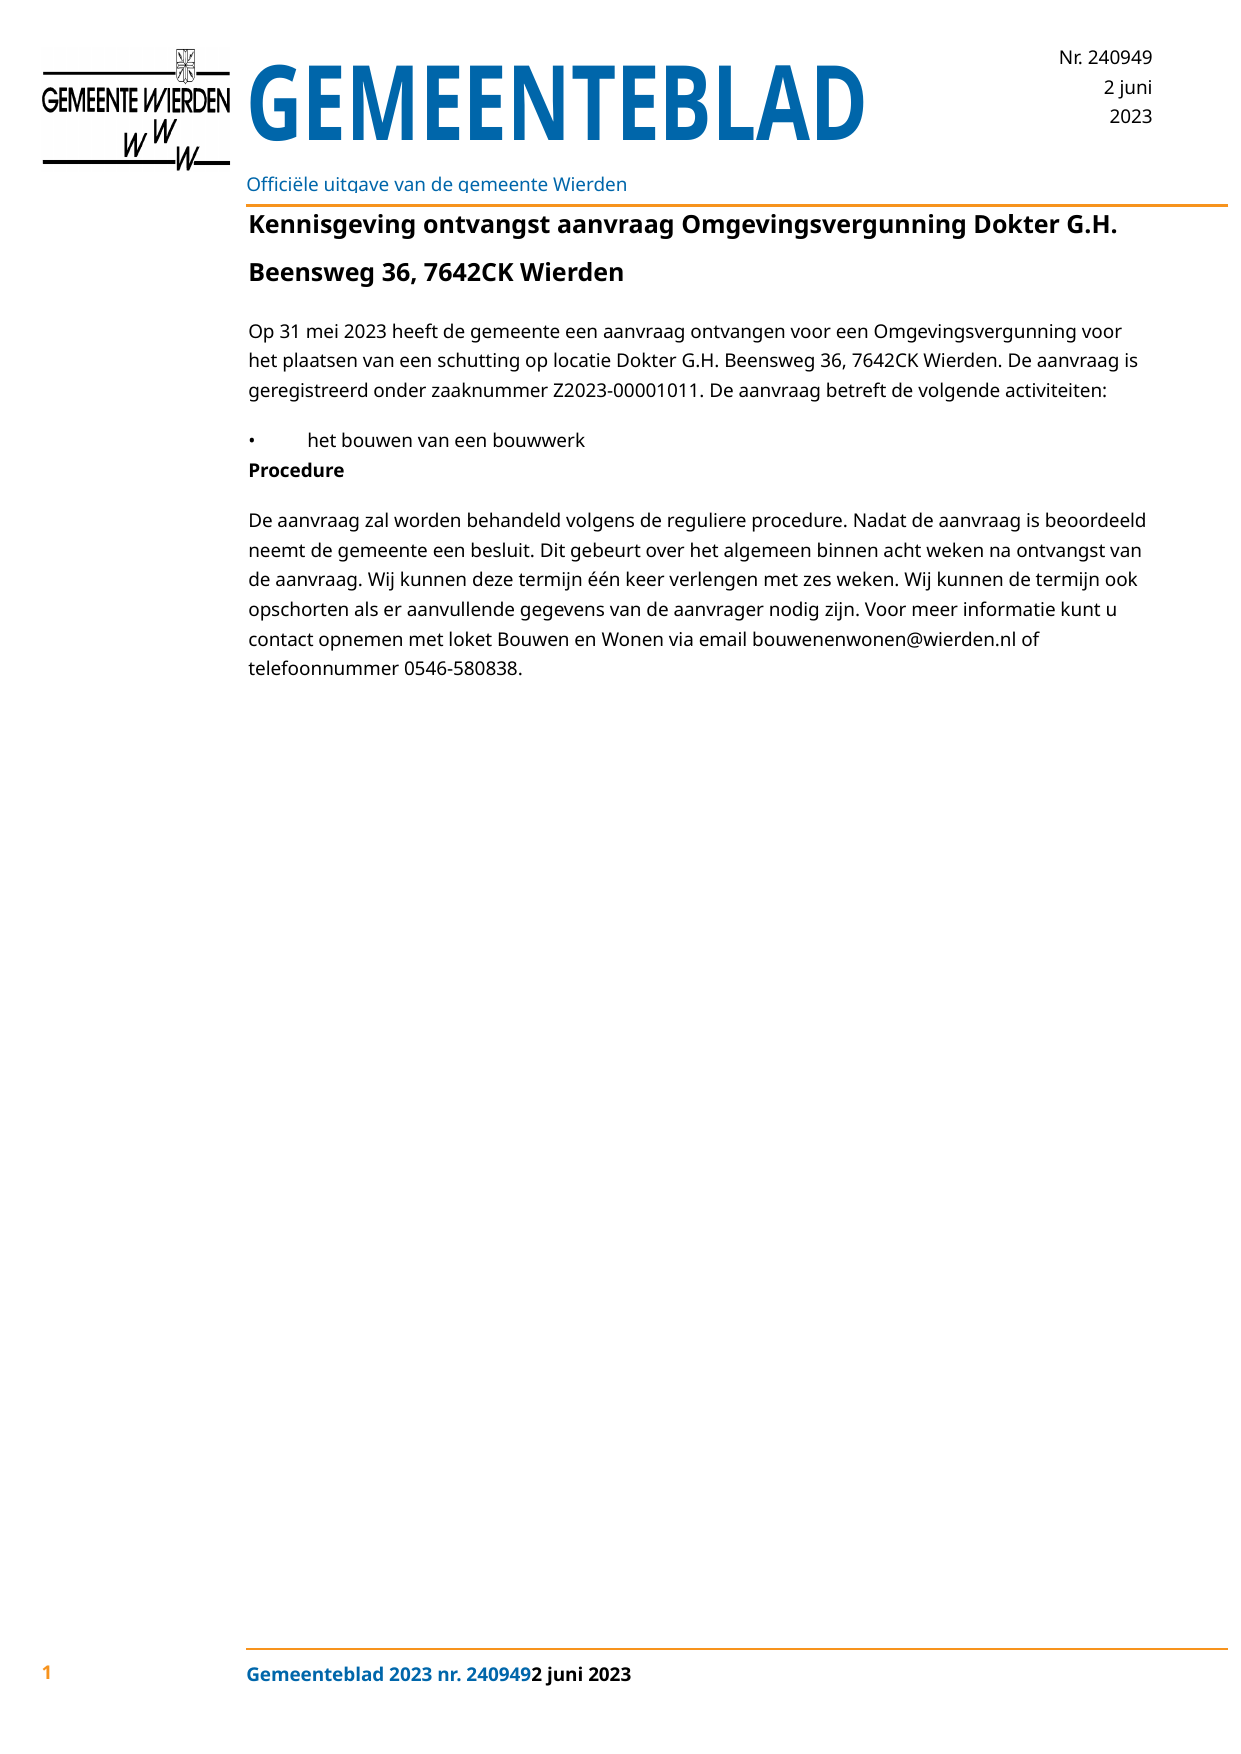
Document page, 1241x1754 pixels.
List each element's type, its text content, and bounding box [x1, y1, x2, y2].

text Procedure [248, 457, 1152, 483]
picture [41, 47, 231, 172]
text Kennisgeving ontvangst aanvraag Omgevingsvergunning Dokter G.H. Beensweg 36, 7642CK Wierden [248, 207, 1152, 288]
text Op 31 mei 2023 heeft de gemeente een aanvraag ontvangen voor een Omgevingsvergunning voor het plaatsen van een schutting op locatie Dokter G.H. Beensweg 36, 7642CK Wierden. De aanvraag is geregistreerd onder zaaknummer Z2023-00001011. De aanvraag betreft de volgende activiteiten: [248, 318, 1152, 403]
text De aanvraag zal worden behandeld volgens de reguliere procedure. Nadat de aanvraag is beoordeeld neemt de gemeente een besluit. Dit gebeurt over het algemeen binnen acht weken na ontvangst van de aanvraag. Wij kunnen deze termijn één keer verlengen met zes weken. Wij kunnen de termijn ook opschorten als er aanvullende gegevens van de aanvrager nodig zijn. Voor meer informatie kunt u contact opnemen met loket Bouwen en Wonen via email bouwenenwonen@wierden.nl of telefoonnummer 0546-580838. [248, 507, 1152, 681]
list het bouwen van een bouwwerk [248, 427, 1152, 453]
